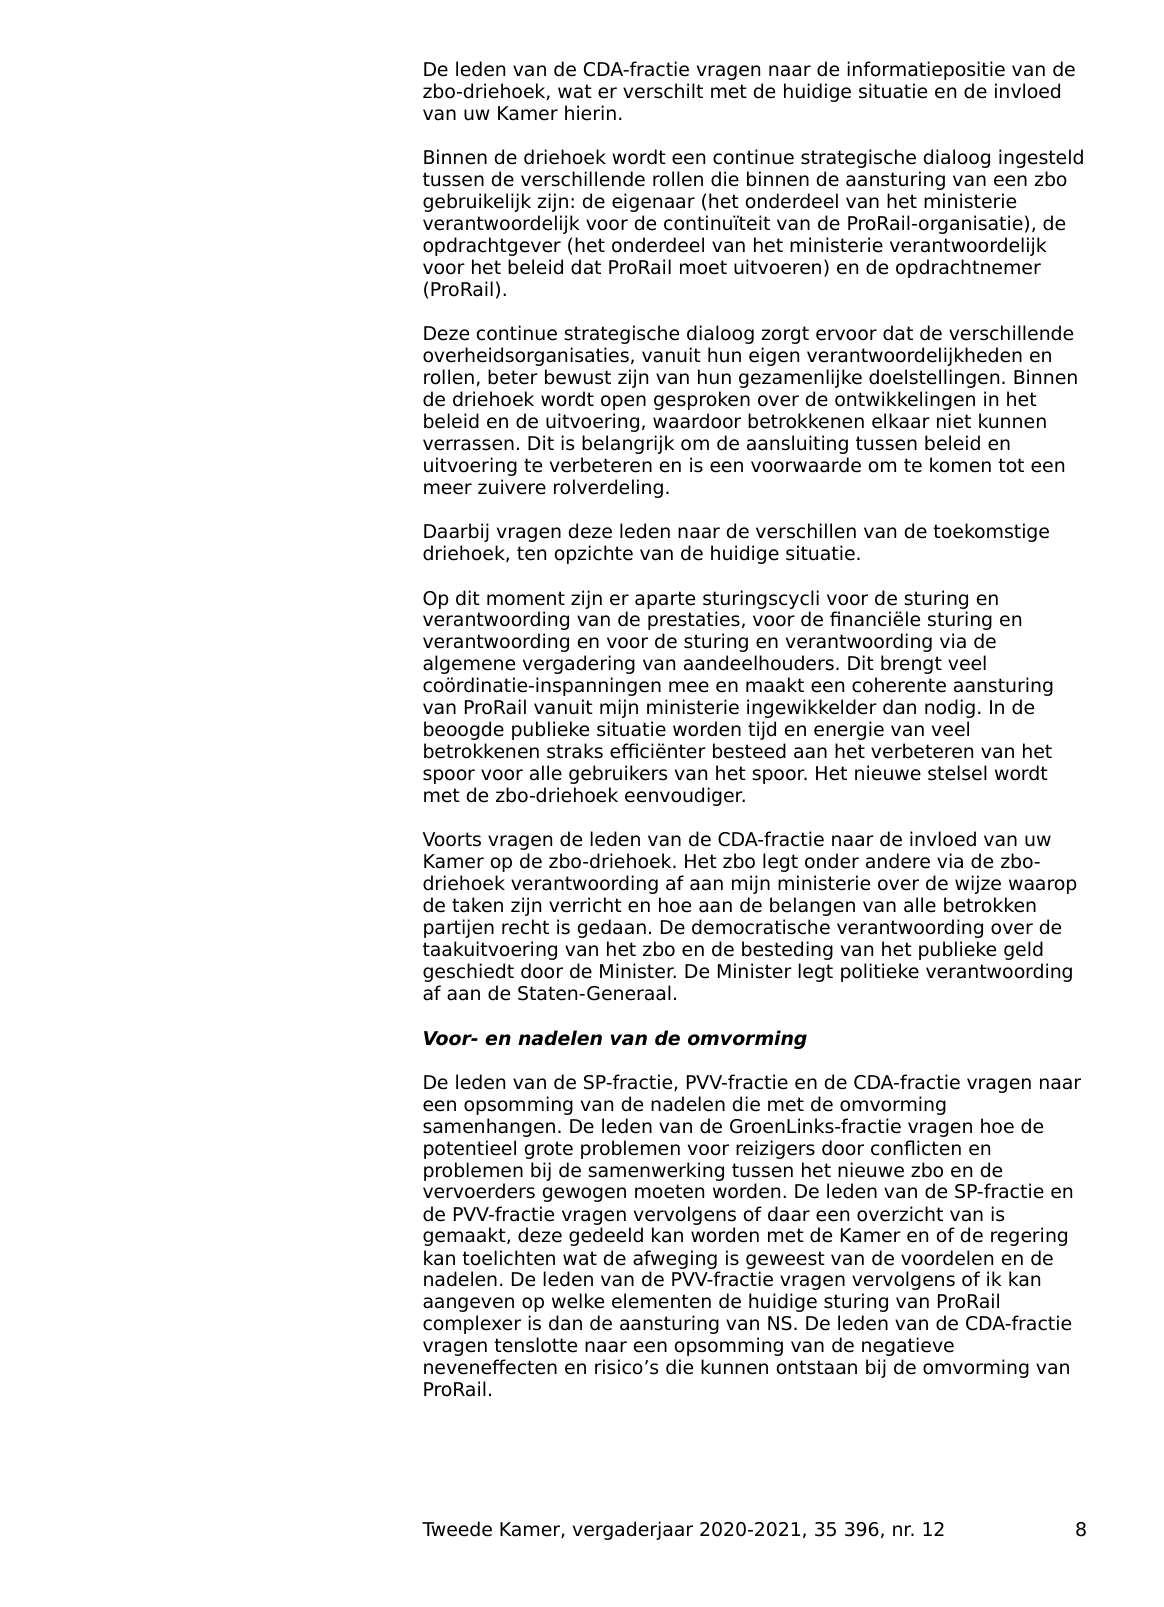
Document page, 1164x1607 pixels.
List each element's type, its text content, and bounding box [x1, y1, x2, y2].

text Voorts vragen de leden van de CDA-fractie naar de invloed van uw Kamer op de zbo-driehoek. Het zbo legt onder andere via de zbo-driehoek verantwoording af aan mijn ministerie over de wijze waarop de taken zijn verricht en hoe aan de belangen van alle betrokken partijen recht is gedaan. De democratische verantwoording over de taakuitvoering van het zbo en de besteding van het publieke geld geschiedt door de Minister. De Minister legt politieke verantwoording af aan de Staten-Generaal. [422, 829, 1087, 1005]
text Op dit moment zijn er aparte sturingscycli voor de sturing en verantwoording van de prestaties, voor de financiële sturing en verantwoording en voor de sturing en verantwoording via de algemene vergadering van aandeelhouders. Dit brengt veel coördinatie-inspanningen mee en maakt een coherente aansturing van ProRail vanuit mijn ministerie ingewikkelder dan nodig. In de beoogde publieke situatie worden tijd en energie van veel betrokkenen straks efficiënter besteed aan het verbeteren van het spoor voor alle gebruikers van het spoor. Het nieuwe stelsel wordt met de zbo-driehoek eenvoudiger. [422, 587, 1087, 807]
text De leden van de CDA-fractie vragen naar de informatiepositie van de zbo-driehoek, wat er verschilt met de huidige situatie en de invloed van uw Kamer hierin. [422, 59, 1087, 125]
text Binnen de driehoek wordt een continue strategische dialoog ingesteld tussen de verschillende rollen die binnen de aansturing van een zbo gebruikelijk zijn: de eigenaar (het onderdeel van het ministerie verantwoordelijk voor de continuïteit van de ProRail-organisatie), de opdrachtgever (het onderdeel van het ministerie verantwoordelijk voor het beleid dat ProRail moet uitvoeren) en de opdrachtnemer (ProRail). [422, 147, 1087, 301]
text Daarbij vragen deze leden naar de verschillen van de toekomstige driehoek, ten opzichte van de huidige situatie. [422, 521, 1087, 565]
text De leden van de SP-fractie, PVV-fractie en de CDA-fractie vragen naar een opsomming van de nadelen die met de omvorming samenhangen. De leden van de GroenLinks-fractie vragen hoe de potentieel grote problemen voor reizigers door conflicten en problemen bij de samenwerking tussen het nieuwe zbo en de vervoerders gewogen moeten worden. De leden van de SP-fractie en de PVV-fractie vragen vervolgens of daar een overzicht van is gemaakt, deze gedeeld kan worden met de Kamer en of de regering kan toelichten wat de afweging is geweest van de voordelen en de nadelen. De leden van de PVV-fractie vragen vervolgens of ik kan aangeven op welke elementen de huidige sturing van ProRail complexer is dan de aansturing van NS. De leden van de CDA-fractie vragen tenslotte naar een opsomming van de negatieve neveneffecten en risico’s die kunnen ontstaan bij de omvorming van ProRail. [422, 1072, 1087, 1401]
text Deze continue strategische dialoog zorgt ervoor dat de verschillende overheidsorganisaties, vanuit hun eigen verantwoordelijkheden en rollen, beter bewust zijn van hun gezamenlijke doelstellingen. Binnen de driehoek wordt open gesproken over de ontwikkelingen in het beleid en de uitvoering, waardoor betrokkenen elkaar niet kunnen verrassen. Dit is belangrijk om de aansluiting tussen beleid en uitvoering te verbeteren en is een voorwaarde om te komen tot een meer zuivere rolverdeling. [422, 323, 1087, 499]
subtitle Voor- en nadelen van de omvorming [422, 1027, 1087, 1049]
